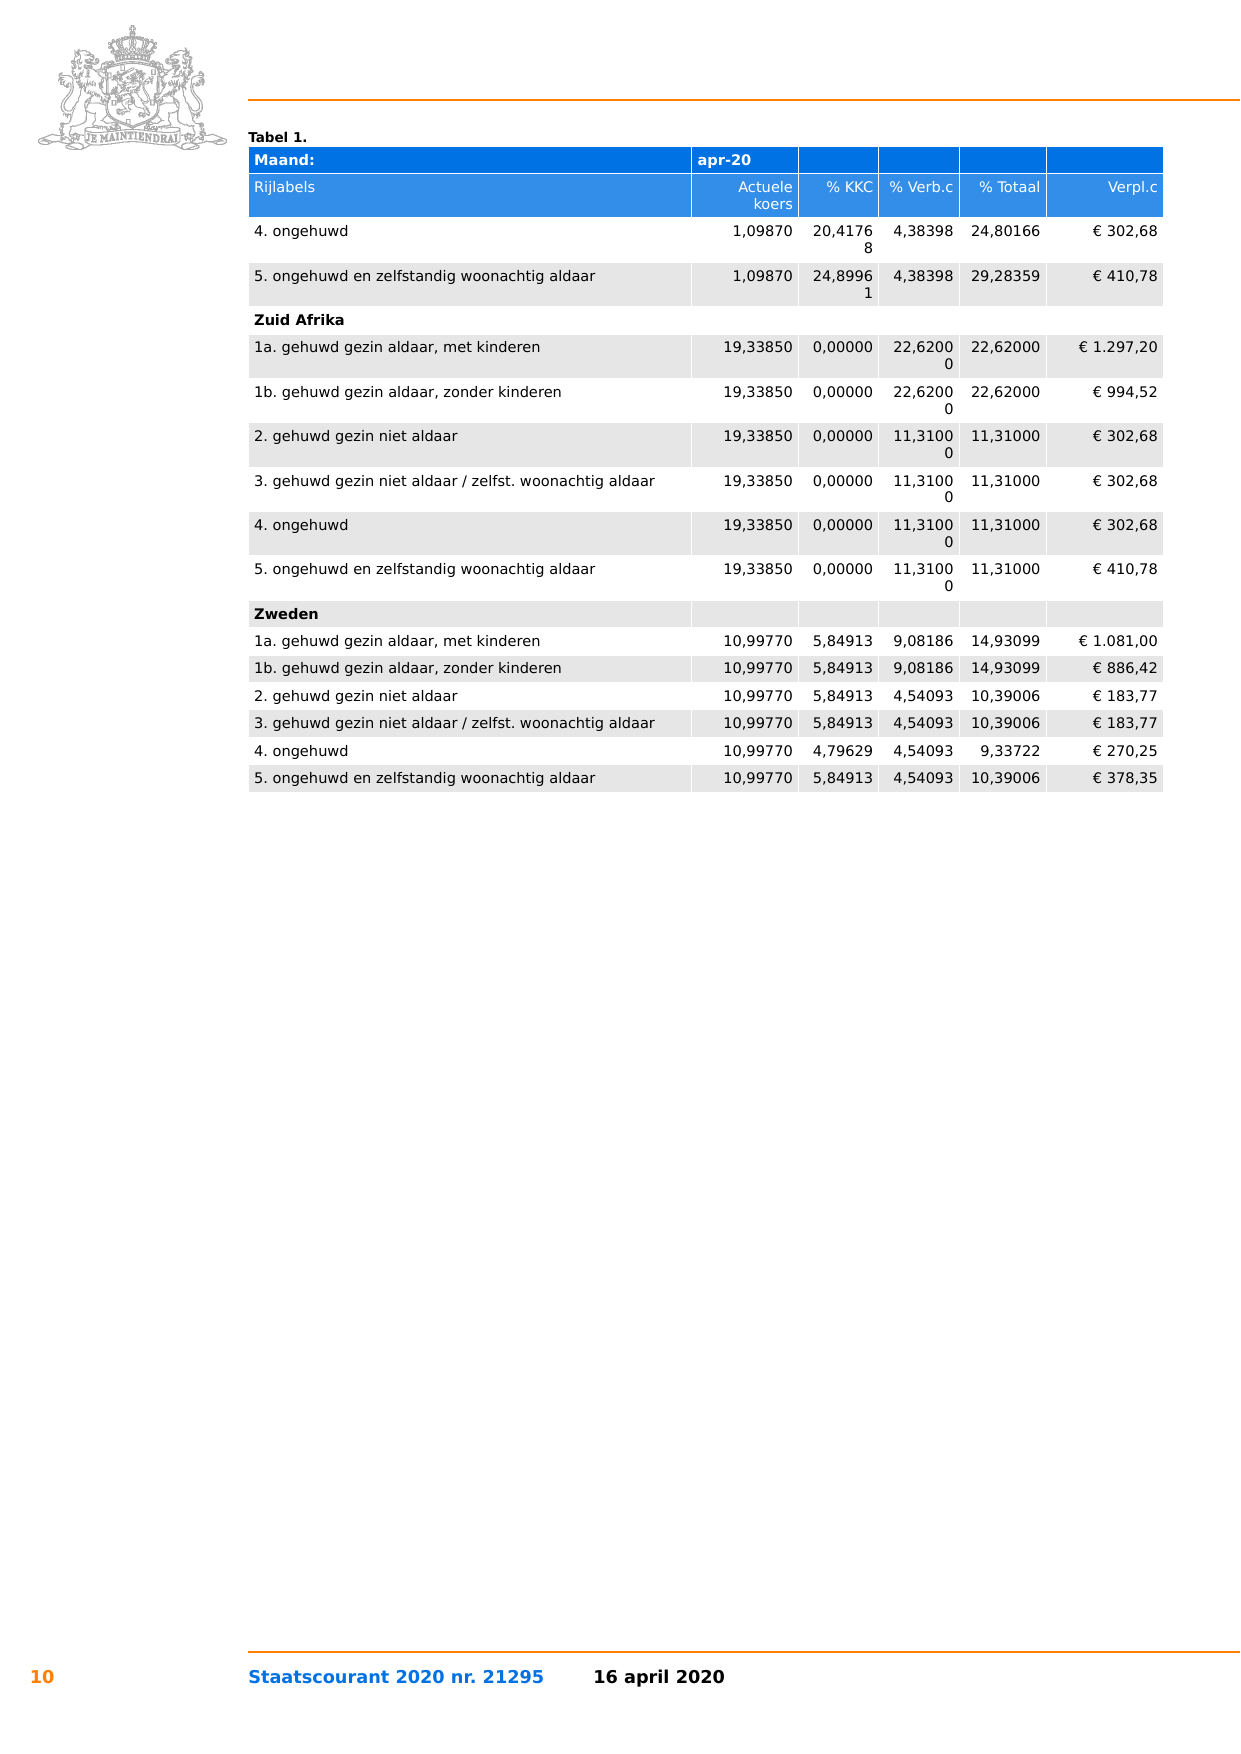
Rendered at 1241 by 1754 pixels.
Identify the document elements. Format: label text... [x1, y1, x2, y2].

table_cell [879, 307, 959, 333]
table_cell € 302,68 [1047, 468, 1163, 511]
table_cell [799, 601, 878, 627]
table_cell 1b. gehuwd gezin aldaar, zonder kinderen [249, 379, 691, 422]
table_cell apr-20 [692, 147, 798, 173]
table_cell 10,39006 [960, 683, 1046, 709]
table_cell [960, 147, 1046, 173]
table_cell 20,41768 [799, 219, 878, 262]
table_cell % Verb.c [879, 174, 959, 217]
table_cell € 183,77 [1047, 710, 1163, 737]
table_cell € 1.297,20 [1047, 335, 1163, 378]
table_cell 10,39006 [960, 765, 1046, 792]
table_cell 10,99770 [692, 683, 798, 709]
table_cell [1047, 307, 1163, 333]
table_cell € 886,42 [1047, 656, 1163, 682]
table_cell € 302,68 [1047, 423, 1163, 467]
table_cell 19,33850 [692, 512, 798, 555]
table_cell [960, 307, 1046, 333]
table_cell € 378,35 [1047, 765, 1163, 792]
table_cell 1b. gehuwd gezin aldaar, zonder kinderen [249, 656, 691, 682]
table_cell € 410,78 [1047, 556, 1163, 600]
table_cell 4. ongehuwd [249, 219, 691, 262]
table_cell 14,93099 [960, 656, 1046, 682]
table_cell % KKC [799, 174, 878, 217]
table_cell [879, 147, 959, 173]
table_cell 19,33850 [692, 556, 798, 600]
table_cell Rijlabels [249, 174, 691, 217]
picture [38, 25, 227, 150]
table_cell [879, 601, 959, 627]
table_cell 0,00000 [799, 556, 878, 600]
table_cell [692, 601, 798, 627]
table_cell € 410,78 [1047, 263, 1163, 306]
table_cell 5,84913 [799, 710, 878, 737]
table_cell 5. ongehuwd en zelfstandig woonachtig aldaar [249, 263, 691, 306]
table_cell [799, 307, 878, 333]
table_cell 11,31000 [879, 556, 959, 600]
table_cell 5. ongehuwd en zelfstandig woonachtig aldaar [249, 556, 691, 600]
table_cell 11,31000 [960, 556, 1046, 600]
table_cell Actuele koers [692, 174, 798, 217]
table_cell 10,39006 [960, 710, 1046, 737]
table_cell 11,31000 [960, 468, 1046, 511]
table_cell 1a. gehuwd gezin aldaar, met kinderen [249, 628, 691, 654]
table_cell 0,00000 [799, 423, 878, 467]
table_cell [1047, 601, 1163, 627]
table_cell 24,89961 [799, 263, 878, 306]
table_cell 4,38398 [879, 219, 959, 262]
table_cell 10,99770 [692, 738, 798, 764]
table_cell 5,84913 [799, 628, 878, 654]
table_cell 10,99770 [692, 765, 798, 792]
table_cell 11,31000 [879, 423, 959, 467]
table_cell 4,54093 [879, 765, 959, 792]
table_cell € 270,25 [1047, 738, 1163, 764]
table_cell 4,54093 [879, 710, 959, 737]
table_cell 9,08186 [879, 628, 959, 654]
table_cell 4,38398 [879, 263, 959, 306]
table_cell 22,62000 [960, 335, 1046, 378]
table_cell 10,99770 [692, 628, 798, 654]
table_cell [1047, 147, 1163, 173]
table_cell 0,00000 [799, 379, 878, 422]
table_cell 24,80166 [960, 219, 1046, 262]
table_cell 19,33850 [692, 379, 798, 422]
table_cell [960, 601, 1046, 627]
table_cell € 994,52 [1047, 379, 1163, 422]
table_cell Zuid Afrika [249, 307, 691, 333]
table_cell Verpl.c [1047, 174, 1163, 217]
table_cell 19,33850 [692, 335, 798, 378]
table_cell 0,00000 [799, 335, 878, 378]
table_cell 10,99770 [692, 710, 798, 737]
table_cell € 183,77 [1047, 683, 1163, 709]
table_cell 2. gehuwd gezin niet aldaar [249, 683, 691, 709]
table_cell 3. gehuwd gezin niet aldaar / zelfst. woonachtig aldaar [249, 468, 691, 511]
table_cell % Totaal [960, 174, 1046, 217]
table_cell 1a. gehuwd gezin aldaar, met kinderen [249, 335, 691, 378]
table_cell 11,31000 [960, 423, 1046, 467]
table_cell [692, 307, 798, 333]
table_cell 14,93099 [960, 628, 1046, 654]
table_cell 11,31000 [960, 512, 1046, 555]
table_cell € 302,68 [1047, 512, 1163, 555]
table_cell 4,54093 [879, 738, 959, 764]
table_cell € 1.081,00 [1047, 628, 1163, 654]
table_cell 11,31000 [879, 468, 959, 511]
table_cell 5,84913 [799, 683, 878, 709]
table_cell 9,33722 [960, 738, 1046, 764]
table_cell 11,31000 [879, 512, 959, 555]
table_cell 5,84913 [799, 656, 878, 682]
table_cell Zweden [249, 601, 691, 627]
table_cell 0,00000 [799, 468, 878, 511]
table_cell 22,62000 [879, 335, 959, 378]
table_cell 1,09870 [692, 263, 798, 306]
table_header Tabel 1. [248, 130, 1163, 146]
table_cell 29,28359 [960, 263, 1046, 306]
table_cell 3. gehuwd gezin niet aldaar / zelfst. woonachtig aldaar [249, 710, 691, 737]
table_cell 5. ongehuwd en zelfstandig woonachtig aldaar [249, 765, 691, 792]
table_cell 22,62000 [879, 379, 959, 422]
table_cell 4. ongehuwd [249, 512, 691, 555]
table_cell 4. ongehuwd [249, 738, 691, 764]
table_cell € 302,68 [1047, 219, 1163, 262]
table_cell 10,99770 [692, 656, 798, 682]
table_cell 19,33850 [692, 468, 798, 511]
table_cell 4,54093 [879, 683, 959, 709]
table_cell 9,08186 [879, 656, 959, 682]
table_cell 1,09870 [692, 219, 798, 262]
table_cell 0,00000 [799, 512, 878, 555]
table_cell 4,79629 [799, 738, 878, 764]
table_cell 5,84913 [799, 765, 878, 792]
table_cell Maand: [249, 147, 691, 173]
table_cell 22,62000 [960, 379, 1046, 422]
table_cell [799, 147, 878, 173]
table_cell 2. gehuwd gezin niet aldaar [249, 423, 691, 467]
table_cell 19,33850 [692, 423, 798, 467]
